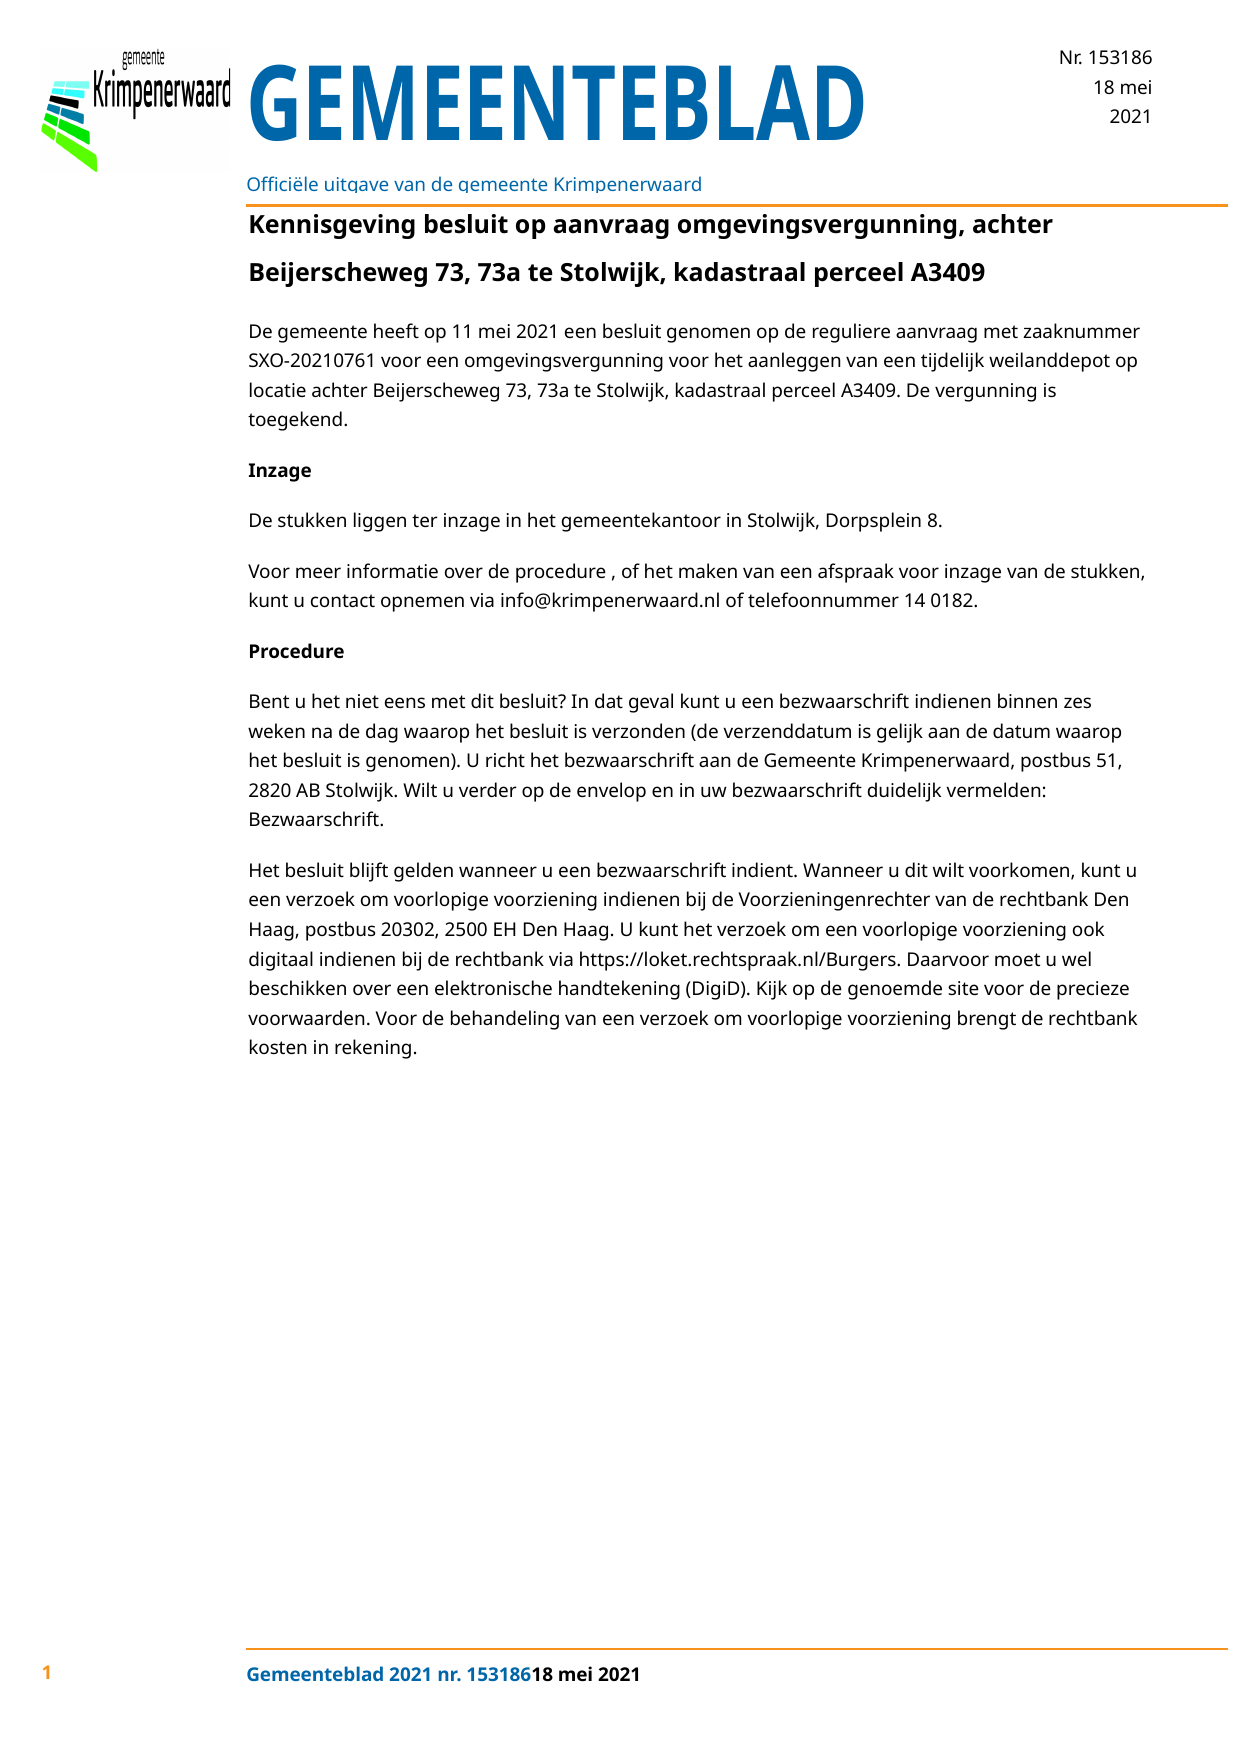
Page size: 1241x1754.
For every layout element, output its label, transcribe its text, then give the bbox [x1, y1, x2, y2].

text De stukken liggen ter inzage in het gemeentekantoor in Stolwijk, Dorpsplein 8. [248, 507, 1152, 533]
text Voor meer informatie over de procedure , of het maken van een afspraak voor inzage van de stukken, kunt u contact opnemen via info@krimpenerwaard.nl of telefoonnummer 14 0182. [248, 558, 1152, 613]
text Kennisgeving besluit op aanvraag omgevingsvergunning, achter Beijerscheweg 73, 73a te Stolwijk, kadastraal perceel A3409 [248, 207, 1152, 288]
text Procedure [248, 638, 1152, 664]
text Het besluit blijft gelden wanneer u een bezwaarschrift indient. Wanneer u dit wilt voorkomen, kunt u een verzoek om voorlopige voorziening indienen bij de Voorzieningenrechter van de rechtbank Den Haag, postbus 20302, 2500 EH Den Haag. U kunt het verzoek om een voorlopige voorziening ook digitaal indienen bij de rechtbank via https://loket.rechtspraak.nl/Burgers. Daarvoor moet u wel beschikken over een elektronische handtekening (DigiD). Kijk op de genoemde site voor de precieze voorwaarden. Voor de behandeling van een verzoek om voorlopige voorziening brengt de rechtbank kosten in rekening. [248, 857, 1152, 1060]
text Inzage [248, 457, 1152, 483]
text Bent u het niet eens met dit besluit? In dat geval kunt u een bezwaarschrift indienen binnen zes weken na de dag waarop het besluit is verzonden (de verzenddatum is gelijk aan de datum waarop het besluit is genomen). U richt het bezwaarschrift aan de Gemeente Krimpenerwaard, postbus 51, 2820 AB Stolwijk. Wilt u verder op de envelop en in uw bezwaarschrift duidelijk vermelden: Bezwaarschrift. [248, 688, 1152, 832]
picture [41, 47, 231, 172]
text De gemeente heeft op 11 mei 2021 een besluit genomen op de reguliere aanvraag met zaaknummer SXO-20210761 voor een omgevingsvergunning voor het aanleggen van een tijdelijk weilanddepot op locatie achter Beijerscheweg 73, 73a te Stolwijk, kadastraal perceel A3409. De vergunning is toegekend. [248, 318, 1152, 432]
